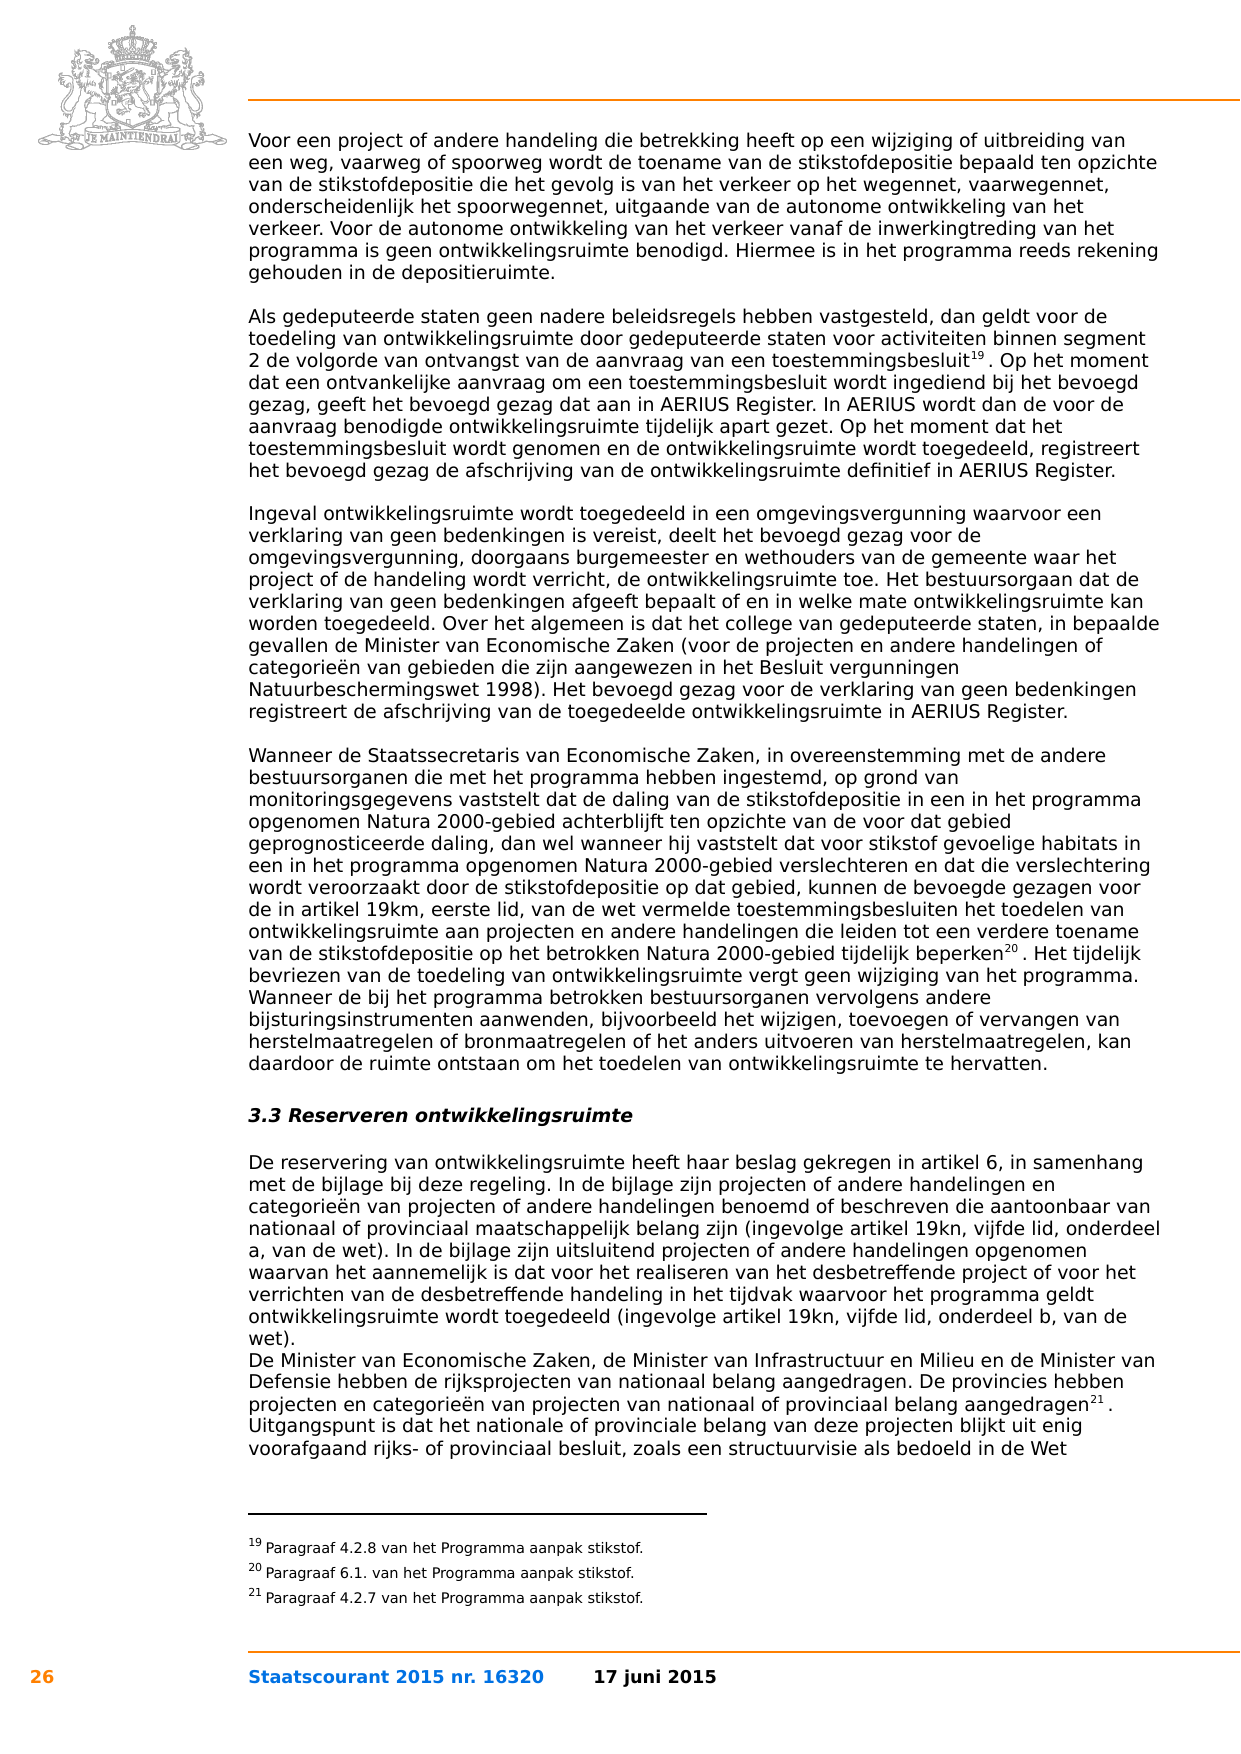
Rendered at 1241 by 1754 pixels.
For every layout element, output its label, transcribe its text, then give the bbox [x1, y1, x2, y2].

text Wanneer de Staatssecretaris van Economische Zaken, in overeenstemming met de andere bestuursorganen die met het programma hebben ingestemd, op grond van monitoringsgegevens vaststelt dat de daling van de stikstofdepositie in een in het programma opgenomen Natura 2000-gebied achterblijft ten opzichte van de voor dat gebied geprognosticeerde daling, dan wel wanneer hij vaststelt dat voor stikstof gevoelige habitats in een in het programma opgenomen Natura 2000-gebied verslechteren en dat die verslechtering wordt veroorzaakt door de stikstofdepositie op dat gebied, kunnen de bevoegde gezagen voor de in artikel 19km, eerste lid, van de wet vermelde toestemmingsbesluiten het toedelen van ontwikkelingsruimte aan projecten en andere handelingen die leiden tot een verdere toename van de stikstofdepositie op het betrokken Natura 2000-gebied tijdelijk beperken. Het tijdelijk bevriezen van de toedeling van ontwikkelingsruimte vergt geen wijziging van het programma. Wanneer de bij het programma betrokken bestuursorganen vervolgens andere bijsturingsinstrumenten aanwenden, bijvoorbeeld het wijzigen, toevoegen of vervangen van herstelmaatregelen of bronmaatregelen of het anders uitvoeren van herstelmaatregelen, kan daardoor de ruimte ontstaan om het toedelen van ontwikkelingsruimte te hervatten. [248, 745, 1163, 1075]
text De Minister van Economische Zaken, de Minister van Infrastructuur en Milieu en de Minister van Defensie hebben de rijksprojecten van nationaal belang aangedragen. De provincies hebben projecten en categorieën van projecten van nationaal of provinciaal belang aangedragen. Uitgangspunt is dat het nationale of provinciale belang van deze projecten blijkt uit enig voorafgaand rijks- of provinciaal besluit, zoals een structuurvisie als bedoeld in de Wet [248, 1349, 1163, 1459]
text Paragraaf 4.2.8 van het Programma aanpak stikstof. [248, 1536, 1163, 1558]
text De reservering van ontwikkelingsruimte heeft haar beslag gekregen in artikel 6, in samenhang met de bijlage bij deze regeling. In de bijlage zijn projecten of andere handelingen en categorieën van projecten of andere handelingen benoemd of beschreven die aantoonbaar van nationaal of provinciaal maatschappelijk belang zijn (ingevolge artikel 19kn, vijfde lid, onderdeel a, van de wet). In de bijlage zijn uitsluitend projecten of andere handelingen opgenomen waarvan het aannemelijk is dat voor het realiseren van het desbetreffende project of voor het verrichten van de desbetreffende handeling in het tijdvak waarvoor het programma geldt ontwikkelingsruimte wordt toegedeeld (ingevolge artikel 19kn, vijfde lid, onderdeel b, van de wet). [248, 1152, 1163, 1349]
text Als gedeputeerde staten geen nadere beleidsregels hebben vastgesteld, dan geldt voor de toedeling van ontwikkelingsruimte door gedeputeerde staten voor activiteiten binnen segment 2 de volgorde van ontvangst van de aanvraag van een toestemmingsbesluit. Op het moment dat een ontvankelijke aanvraag om een toestemmingsbesluit wordt ingediend bij het bevoegd gezag, geeft het bevoegd gezag dat aan in AERIUS Register. In AERIUS wordt dan de voor de aanvraag benodigde ontwikkelingsruimte tijdelijk apart gezet. Op het moment dat het toestemmingsbesluit wordt genomen en de ontwikkelingsruimte wordt toegedeeld, registreert het bevoegd gezag de afschrijving van de ontwikkelingsruimte definitief in AERIUS Register. [248, 306, 1163, 481]
picture [38, 25, 227, 150]
text Ingeval ontwikkelingsruimte wordt toegedeeld in een omgevingsvergunning waarvoor een verklaring van geen bedenkingen is vereist, deelt het bevoegd gezag voor de omgevingsvergunning, doorgaans burgemeester en wethouders van de gemeente waar het project of de handeling wordt verricht, de ontwikkelingsruimte toe. Het bestuursorgaan dat de verklaring van geen bedenkingen afgeeft bepaalt of en in welke mate ontwikkelingsruimte kan worden toegedeeld. Over het algemeen is dat het college van gedeputeerde staten, in bepaalde gevallen de Minister van Economische Zaken (voor de projecten en andere handelingen of categorieën van gebieden die zijn aangewezen in het Besluit vergunningen Natuurbeschermingswet 1998). Het bevoegd gezag voor de verklaring van geen bedenkingen registreert de afschrijving van de toegedeelde ontwikkelingsruimte in AERIUS Register. [248, 503, 1163, 723]
text Paragraaf 4.2.7 van het Programma aanpak stikstof. [248, 1586, 1163, 1608]
text Voor een project of andere handeling die betrekking heeft op een wijziging of uitbreiding van een weg, vaarweg of spoorweg wordt de toename van de stikstofdepositie bepaald ten opzichte van de stikstofdepositie die het gevolg is van het verkeer op het wegennet, vaarwegennet, onderscheidenlijk het spoorwegennet, uitgaande van de autonome ontwikkeling van het verkeer. Voor de autonome ontwikkeling van het verkeer vanaf de inwerkingtreding van het programma is geen ontwikkelingsruimte benodigd. Hiermee is in het programma reeds rekening gehouden in de depositieruimte. [248, 130, 1163, 284]
text Paragraaf 6.1. van het Programma aanpak stikstof. [248, 1561, 1163, 1583]
subtitle 3.3 Reserveren ontwikkelingsruimte [248, 1105, 1163, 1127]
